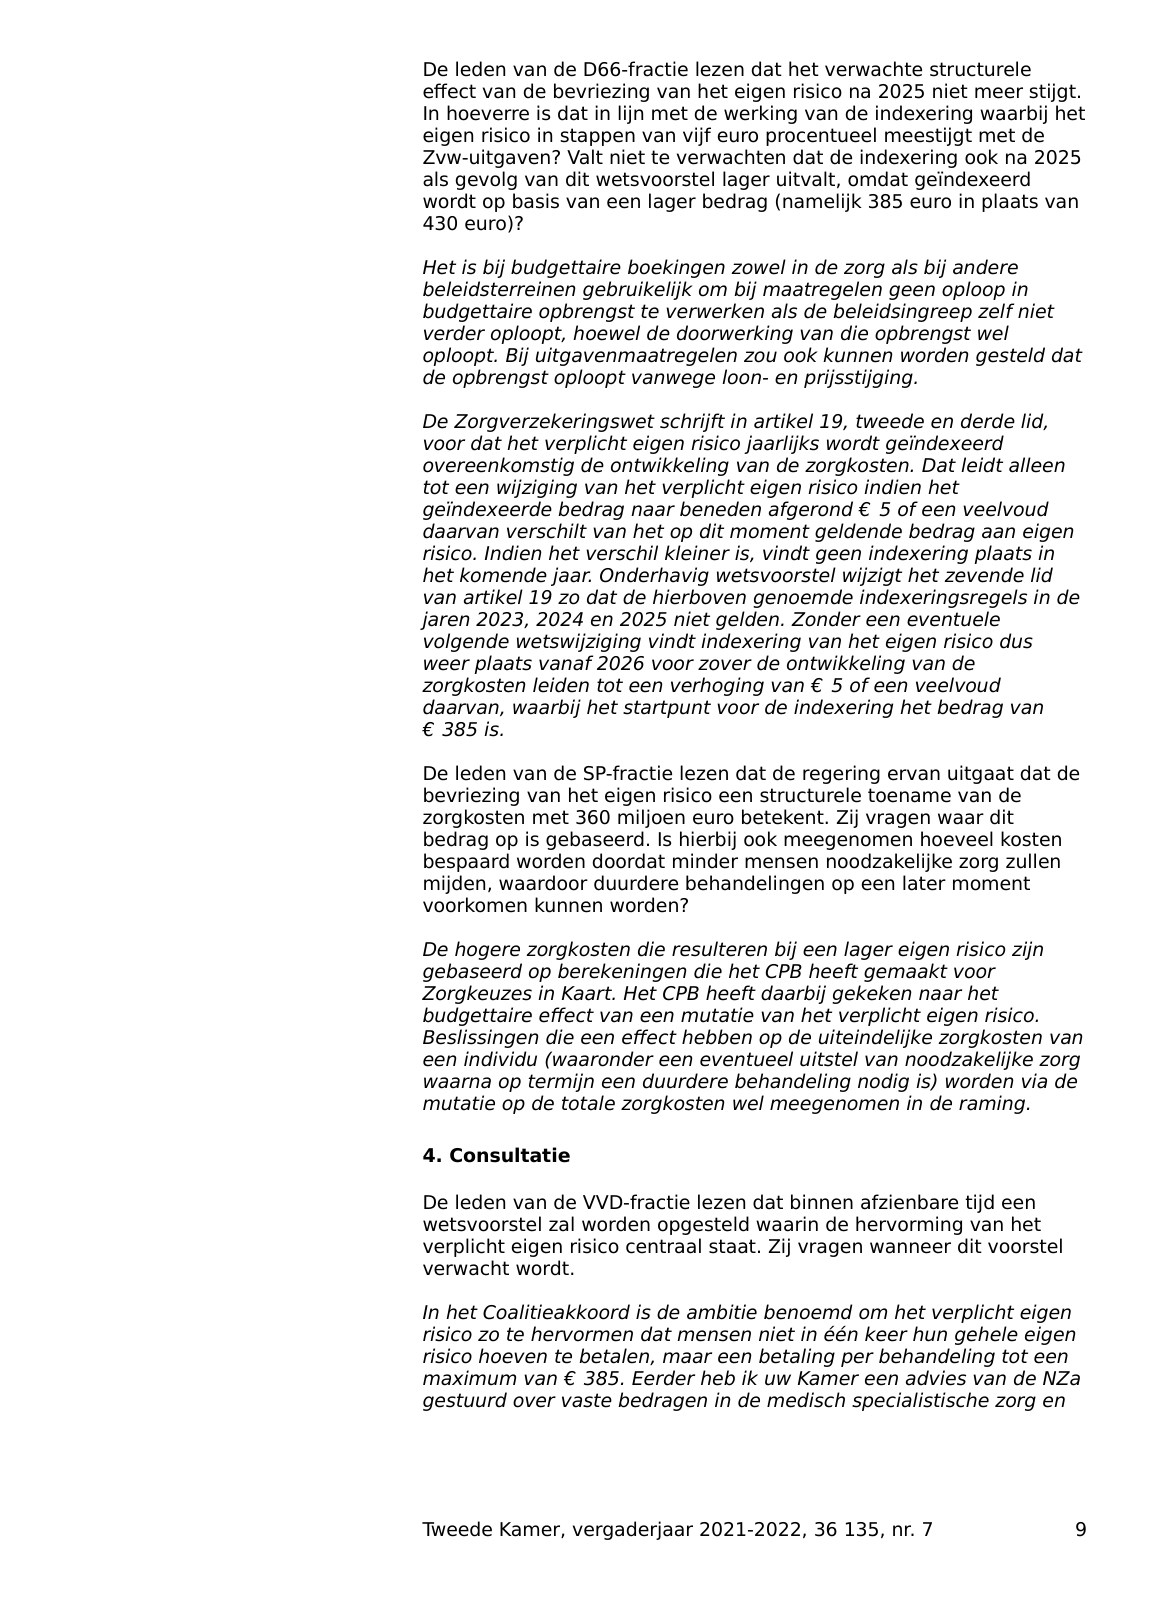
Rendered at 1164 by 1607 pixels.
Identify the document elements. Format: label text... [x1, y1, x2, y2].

text De hogere zorgkosten die resulteren bij een lager eigen risico zijn gebaseerd op berekeningen die het CPB heeft gemaakt voor Zorgkeuzes in Kaart. Het CPB heeft daarbij gekeken naar het budgettaire effect van een mutatie van het verplicht eigen risico. Beslissingen die een effect hebben op de uiteindelijke zorgkosten van een individu (waaronder een eventueel uitstel van noodzakelijke zorg waarna op termijn een duurdere behandeling nodig is) worden via de mutatie op de totale zorgkosten wel meegenomen in de raming. [422, 939, 1087, 1115]
text Het is bij budgettaire boekingen zowel in de zorg als bij andere beleidsterreinen gebruikelijk om bij maatregelen geen oploop in budgettaire opbrengst te verwerken als de beleidsingreep zelf niet verder oploopt, hoewel de doorwerking van die opbrengst wel oploopt. Bij uitgavenmaatregelen zou ook kunnen worden gesteld dat de opbrengst oploopt vanwege loon- en prijsstijging. [422, 257, 1087, 389]
subtitle 4. Consultatie [422, 1145, 1087, 1167]
text De leden van de VVD-fractie lezen dat binnen afzienbare tijd een wetsvoorstel zal worden opgesteld waarin de hervorming van het verplicht eigen risico centraal staat. Zij vragen wanneer dit voorstel verwacht wordt. [422, 1192, 1087, 1280]
text De leden van de SP-fractie lezen dat de regering ervan uitgaat dat de bevriezing van het eigen risico een structurele toename van de zorgkosten met 360 miljoen euro betekent. Zij vragen waar dit bedrag op is gebaseerd. Is hierbij ook meegenomen hoeveel kosten bespaard worden doordat minder mensen noodzakelijke zorg zullen mijden, waardoor duurdere behandelingen op een later moment voorkomen kunnen worden? [422, 763, 1087, 917]
text De Zorgverzekeringswet schrijft in artikel 19, tweede en derde lid, voor dat het verplicht eigen risico jaarlijks wordt geïndexeerd overeenkomstig de ontwikkeling van de zorgkosten. Dat leidt alleen tot een wijziging van het verplicht eigen risico indien het geïndexeerde bedrag naar beneden afgerond € 5 of een veelvoud daarvan verschilt van het op dit moment geldende bedrag aan eigen risico. Indien het verschil kleiner is, vindt geen indexering plaats in het komende jaar. Onderhavig wetsvoorstel wijzigt het zevende lid van artikel 19 zo dat de hierboven genoemde indexeringsregels in de jaren 2023, 2024 en 2025 niet gelden. Zonder een eventuele volgende wetswijziging vindt indexering van het eigen risico dus weer plaats vanaf 2026 voor zover de ontwikkeling van de zorgkosten leiden tot een verhoging van € 5 of een veelvoud daarvan, waarbij het startpunt voor de indexering het bedrag van € 385 is. [422, 411, 1087, 741]
text In het Coalitieakkoord is de ambitie benoemd om het verplicht eigen risico zo te hervormen dat mensen niet in één keer hun gehele eigen risico hoeven te betalen, maar een betaling per behandeling tot een maximum van € 385. Eerder heb ik uw Kamer een advies van de NZa gestuurd over vaste bedragen in de medisch specialistische zorg en [422, 1302, 1087, 1412]
text De leden van de D66-fractie lezen dat het verwachte structurele effect van de bevriezing van het eigen risico na 2025 niet meer stijgt. In hoeverre is dat in lijn met de werking van de indexering waarbij het eigen risico in stappen van vijf euro procentueel meestijgt met de Zvw-uitgaven? Valt niet te verwachten dat de indexering ook na 2025 als gevolg van dit wetsvoorstel lager uitvalt, omdat geïndexeerd wordt op basis van een lager bedrag (namelijk 385 euro in plaats van 430 euro)? [422, 59, 1087, 235]
